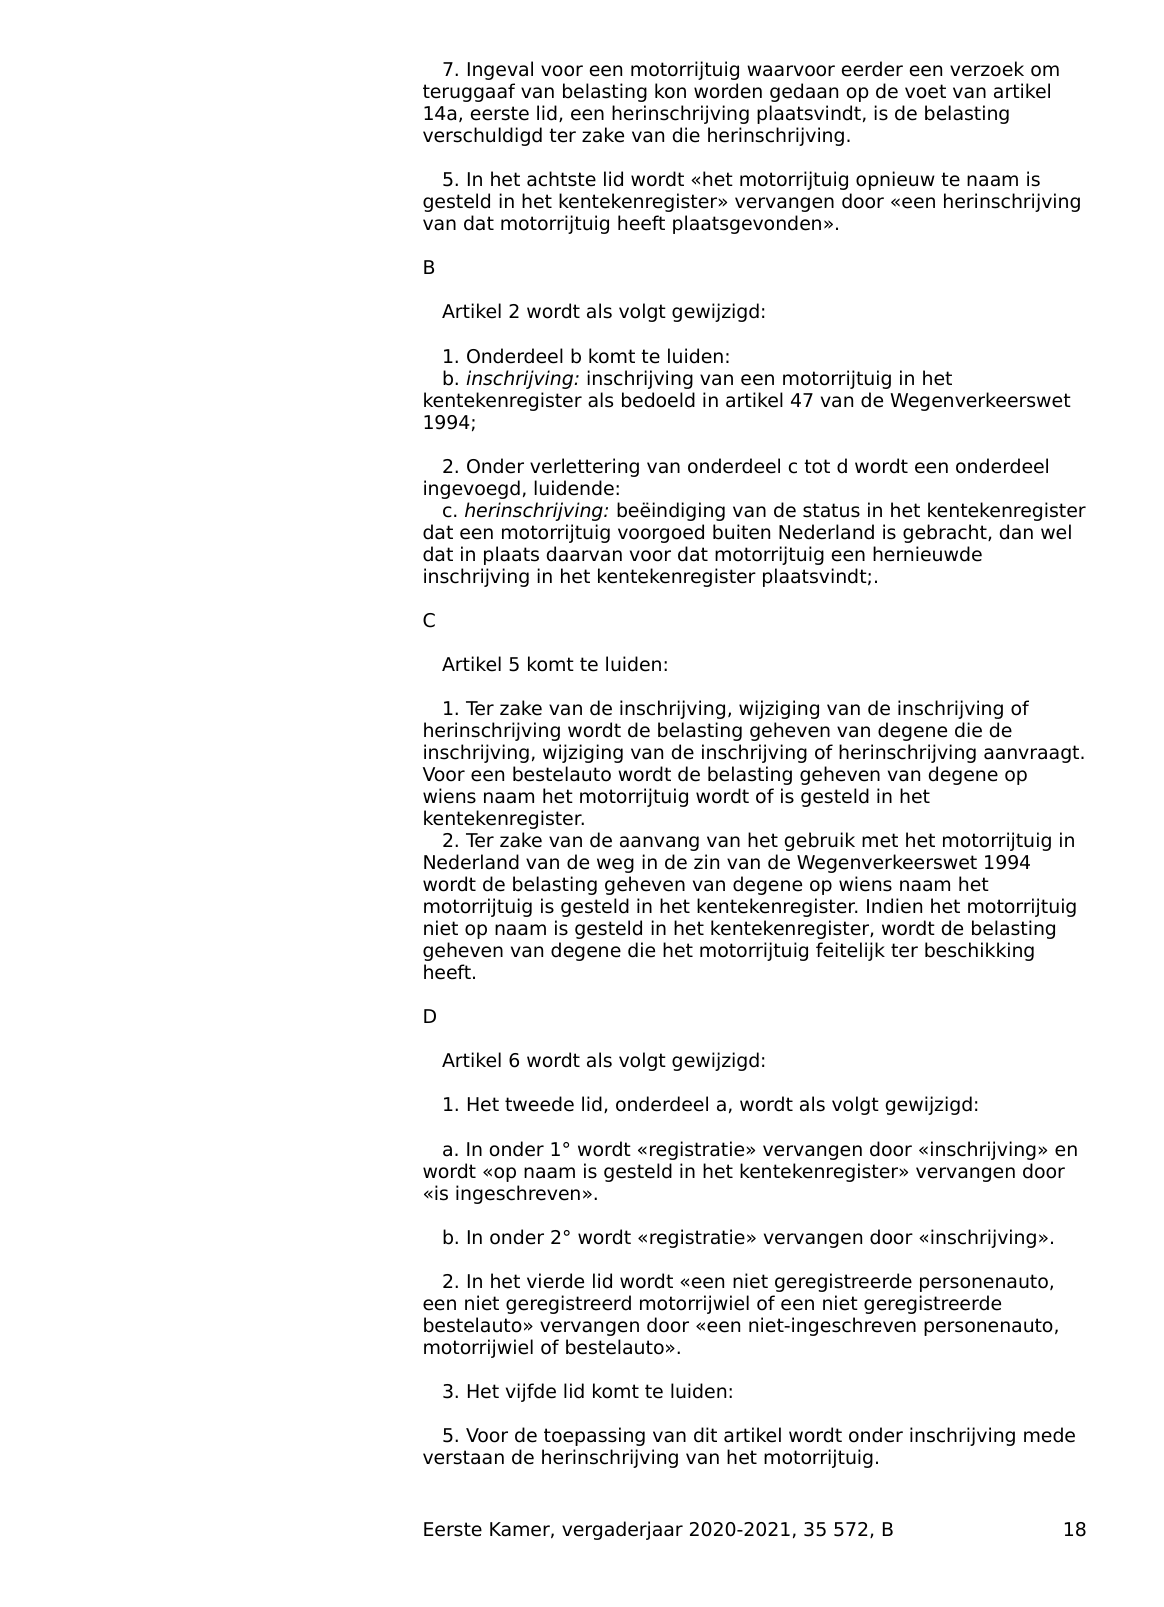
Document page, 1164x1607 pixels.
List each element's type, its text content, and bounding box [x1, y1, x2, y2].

text B [422, 257, 1087, 279]
text Artikel 2 wordt als volgt gewijzigd: [422, 301, 1087, 323]
text Artikel 6 wordt als volgt gewijzigd: [422, 1050, 1087, 1072]
text 1. Onderdeel b komt te luiden: [422, 346, 1087, 368]
text b. In onder 2° wordt «registratie» vervangen door «inschrijving». [422, 1227, 1087, 1249]
text 3. Het vijfde lid komt te luiden: [422, 1381, 1087, 1403]
text 1. Het tweede lid, onderdeel a, wordt als volgt gewijzigd: [422, 1094, 1087, 1116]
text 2. In het vierde lid wordt «een niet geregistreerde personenauto, een niet geregistreerd motorrijwiel of een niet geregistreerde bestelauto» vervangen door «een niet-ingeschreven personenauto, motorrijwiel of bestelauto». [422, 1271, 1087, 1359]
text 2. Onder verlettering van onderdeel c tot d wordt een onderdeel ingevoegd, luidende: [422, 456, 1087, 500]
text c. herinschrijving: beëindiging van de status in het kentekenregister dat een motorrijtuig voorgoed buiten Nederland is gebracht, dan wel dat in plaats daarvan voor dat motorrijtuig een hernieuwde inschrijving in het kentekenregister plaatsvindt;. [422, 500, 1087, 588]
text 5. In het achtste lid wordt «het motorrijtuig opnieuw te naam is gesteld in het kentekenregister» vervangen door «een herinschrijving van dat motorrijtuig heeft plaatsgevonden». [422, 169, 1087, 235]
text b. inschrijving: inschrijving van een motorrijtuig in het kentekenregister als bedoeld in artikel 47 van de Wegenverkeerswet 1994; [422, 368, 1087, 433]
text 7. Ingeval voor een motorrijtuig waarvoor eerder een verzoek om teruggaaf van belasting kon worden gedaan op de voet van artikel 14a, eerste lid, een herinschrijving plaatsvindt, is de belasting verschuldigd ter zake van die herinschrijving. [422, 59, 1087, 147]
text D [422, 1006, 1087, 1028]
text Artikel 5 komt te luiden: [422, 654, 1087, 676]
text 2. Ter zake van de aanvang van het gebruik met het motorrijtuig in Nederland van de weg in de zin van de Wegenverkeerswet 1994 wordt de belasting geheven van degene op wiens naam het motorrijtuig is gesteld in het kentekenregister. Indien het motorrijtuig niet op naam is gesteld in het kentekenregister, wordt de belasting geheven van degene die het motorrijtuig feitelijk ter beschikking heeft. [422, 830, 1087, 984]
text a. In onder 1° wordt «registratie» vervangen door «inschrijving» en wordt «op naam is gesteld in het kentekenregister» vervangen door «is ingeschreven». [422, 1138, 1087, 1204]
text C [422, 610, 1087, 632]
text 5. Voor de toepassing van dit artikel wordt onder inschrijving mede verstaan de herinschrijving van het motorrijtuig. [422, 1425, 1087, 1469]
text 1. Ter zake van de inschrijving, wijziging van de inschrijving of herinschrijving wordt de belasting geheven van degene die de inschrijving, wijziging van de inschrijving of herinschrijving aanvraagt. Voor een bestelauto wordt de belasting geheven van degene op wiens naam het motorrijtuig wordt of is gesteld in het kentekenregister. [422, 698, 1087, 830]
